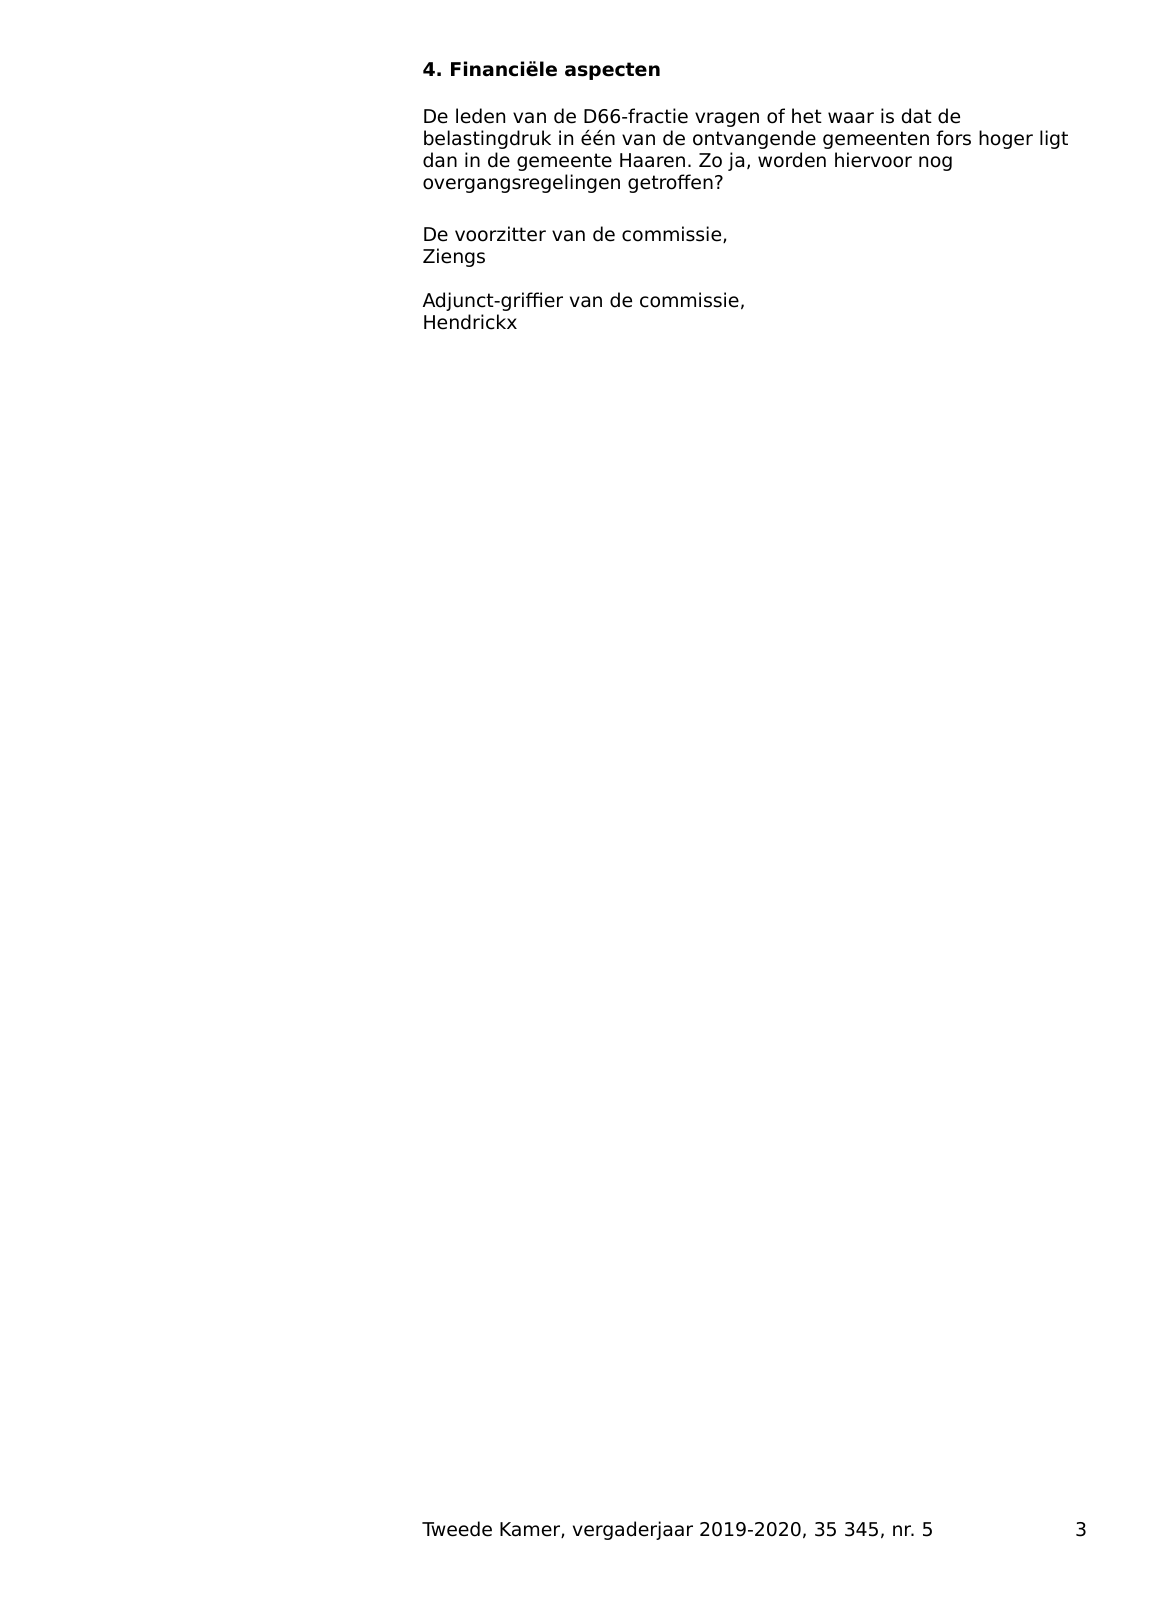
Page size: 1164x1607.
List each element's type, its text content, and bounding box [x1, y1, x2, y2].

text De voorzitter van de commissie, Ziengs [422, 224, 1087, 268]
text De leden van de D66-fractie vragen of het waar is dat de belastingdruk in één van de ontvangende gemeenten fors hoger ligt dan in de gemeente Haaren. Zo ja, worden hiervoor nog overgangsregelingen getroffen? [422, 106, 1087, 194]
subtitle 4. Financiële aspecten [422, 59, 1087, 81]
text Adjunct-griffier van de commissie, Hendrickx [422, 290, 1087, 334]
